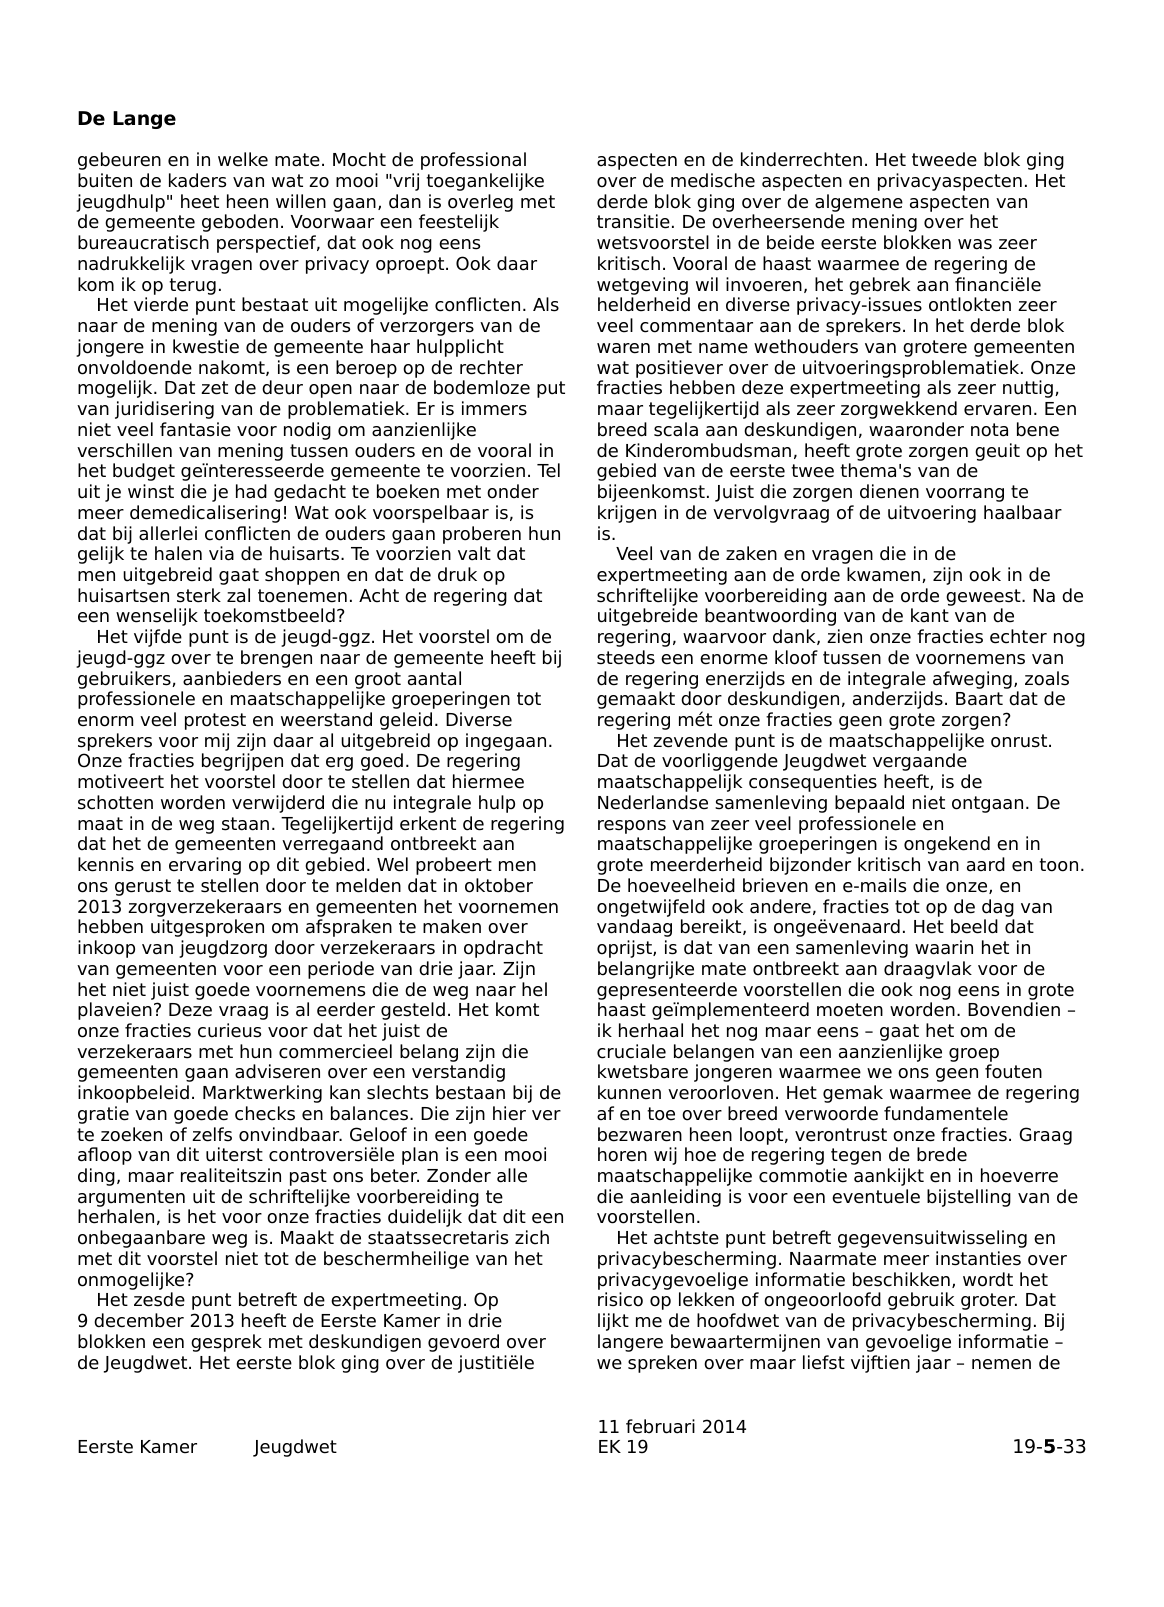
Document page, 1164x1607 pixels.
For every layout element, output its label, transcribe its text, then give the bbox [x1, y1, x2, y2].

text Het vijfde punt is de jeugd-ggz. Het voorstel om de jeugd-ggz over te brengen naar de gemeente heeft bij gebruikers, aanbieders en een groot aantal professionele en maatschappelijke groeperingen tot enorm veel protest en weerstand geleid. Diverse sprekers voor mij zijn daar al uitgebreid op ingegaan. Onze fracties begrijpen dat erg goed. De regering motiveert het voorstel door te stellen dat hiermee schotten worden verwijderd die nu integrale hulp op maat in de weg staan. Tegelijkertijd erkent de regering dat het de gemeenten verregaand ontbreekt aan kennis en ervaring op dit gebied. Wel probeert men ons gerust te stellen door te melden dat in oktober 2013 zorgverzekeraars en gemeenten het voornemen hebben uitgesproken om afspraken te maken over inkoop van jeugdzorg door verzekeraars in opdracht van gemeenten voor een periode van drie jaar. Zijn het niet juist goede voornemens die de weg naar hel plaveien? Deze vraag is al eerder gesteld. Het komt onze fracties curieus voor dat het juist de verzekeraars met hun commercieel belang zijn die gemeenten gaan adviseren over een verstandig inkoopbeleid. Marktwerking kan slechts bestaan bij de gratie van goede checks en balances. Die zijn hier ver te zoeken of zelfs onvindbaar. Geloof in een goede afloop van dit uiterst controversiële plan is een mooi ding, maar realiteitszin past ons beter. Zonder alle argumenten uit de schriftelijke voorbereiding te herhalen, is het voor onze fracties duidelijk dat dit een onbegaanbare weg is. Maakt de staatssecretaris zich met dit voorstel niet tot de beschermheilige van het onmogelijke? [77, 627, 567, 1290]
text Het achtste punt betreft gegevensuitwisseling en privacybescherming. Naarmate meer instanties over privacygevoelige informatie beschikken, wordt het risico op lekken of ongeoorloofd gebruik groter. Dat lijkt me de hoofdwet van de privacybescherming. Bij langere bewaartermijnen van gevoelige informatie – we spreken over maar liefst vijftien jaar – nemen de [596, 1228, 1087, 1373]
text gebeuren en in welke mate. Mocht de professional buiten de kaders van wat zo mooi "vrij toegankelijke jeugdhulp" heet heen willen gaan, dan is overleg met de gemeente geboden. Voorwaar een feestelijk bureaucratisch perspectief, dat ook nog eens nadrukkelijk vragen over privacy oproept. Ook daar kom ik op terug. [77, 150, 567, 295]
text Veel van de zaken en vragen die in de expertmeeting aan de orde kwamen, zijn ook in de schriftelijke voorbereiding aan de orde geweest. Na de uitgebreide beantwoording van de kant van de regering, waarvoor dank, zien onze fracties echter nog steeds een enorme kloof tussen de voornemens van de regering enerzijds en de integrale afweging, zoals gemaakt door deskundigen, anderzijds. Baart dat de regering mét onze fracties geen grote zorgen? [596, 544, 1087, 731]
text Het zesde punt betreft de expertmeeting. Op 9 december 2013 heeft de Eerste Kamer in drie blokken een gesprek met deskundigen gevoerd over de Jeugdwet. Het eerste blok ging over de justitiële [77, 1290, 567, 1373]
text aspecten en de kinderrechten. Het tweede blok ging over de medische aspecten en privacyaspecten. Het derde blok ging over de algemene aspecten van transitie. De overheersende mening over het wetsvoorstel in de beide eerste blokken was zeer kritisch. Vooral de haast waarmee de regering de wetgeving wil invoeren, het gebrek aan financiële helderheid en diverse privacy-issues ontlokten zeer veel commentaar aan de sprekers. In het derde blok waren met name wethouders van grotere gemeenten wat positiever over de uitvoeringsproblematiek. Onze fracties hebben deze expertmeeting als zeer nuttig, maar tegelijkertijd als zeer zorgwekkend ervaren. Een breed scala aan deskundigen, waaronder nota bene de Kinderombudsman, heeft grote zorgen geuit op het gebied van de eerste twee thema's van de bijeenkomst. Juist die zorgen dienen voorrang te krijgen in de vervolgvraag of de uitvoering haalbaar is. [596, 150, 1087, 544]
text Het zevende punt is de maatschappelijke onrust. Dat de voorliggende Jeugdwet vergaande maatschappelijk consequenties heeft, is de Nederlandse samenleving bepaald niet ontgaan. De respons van zeer veel professionele en maatschappelijke groeperingen is ongekend en in grote meerderheid bijzonder kritisch van aard en toon. De hoeveelheid brieven en e-mails die onze, en ongetwijfeld ook andere, fracties tot op de dag van vandaag bereikt, is ongeëvenaard. Het beeld dat oprijst, is dat van een samenleving waarin het in belangrijke mate ontbreekt aan draagvlak voor de gepresenteerde voorstellen die ook nog eens in grote haast geïmplementeerd moeten worden. Bovendien – ik herhaal het nog maar eens – gaat het om de cruciale belangen van een aanzienlijke groep kwetsbare jongeren waarmee we ons geen fouten kunnen veroorloven. Het gemak waarmee de regering af en toe over breed verwoorde fundamentele bezwaren heen loopt, verontrust onze fracties. Graag horen wij hoe de regering tegen de brede maatschappelijke commotie aankijkt en in hoeverre die aanleiding is voor een eventuele bijstelling van de voorstellen. [596, 731, 1087, 1228]
text Het vierde punt bestaat uit mogelijke conflicten. Als naar de mening van de ouders of verzorgers van de jongere in kwestie de gemeente haar hulpplicht onvoldoende nakomt, is een beroep op de rechter mogelijk. Dat zet de deur open naar de bodemloze put van juridisering van de problematiek. Er is immers niet veel fantasie voor nodig om aanzienlijke verschillen van mening tussen ouders en de vooral in het budget geïnteresseerde gemeente te voorzien. Tel uit je winst die je had gedacht te boeken met onder meer demedicalisering! Wat ook voorspelbaar is, is dat bij allerlei conflicten de ouders gaan proberen hun gelijk te halen via de huisarts. Te voorzien valt dat men uitgebreid gaat shoppen en dat de druk op huisartsen sterk zal toenemen. Acht de regering dat een wenselijk toekomstbeeld? [77, 295, 567, 627]
